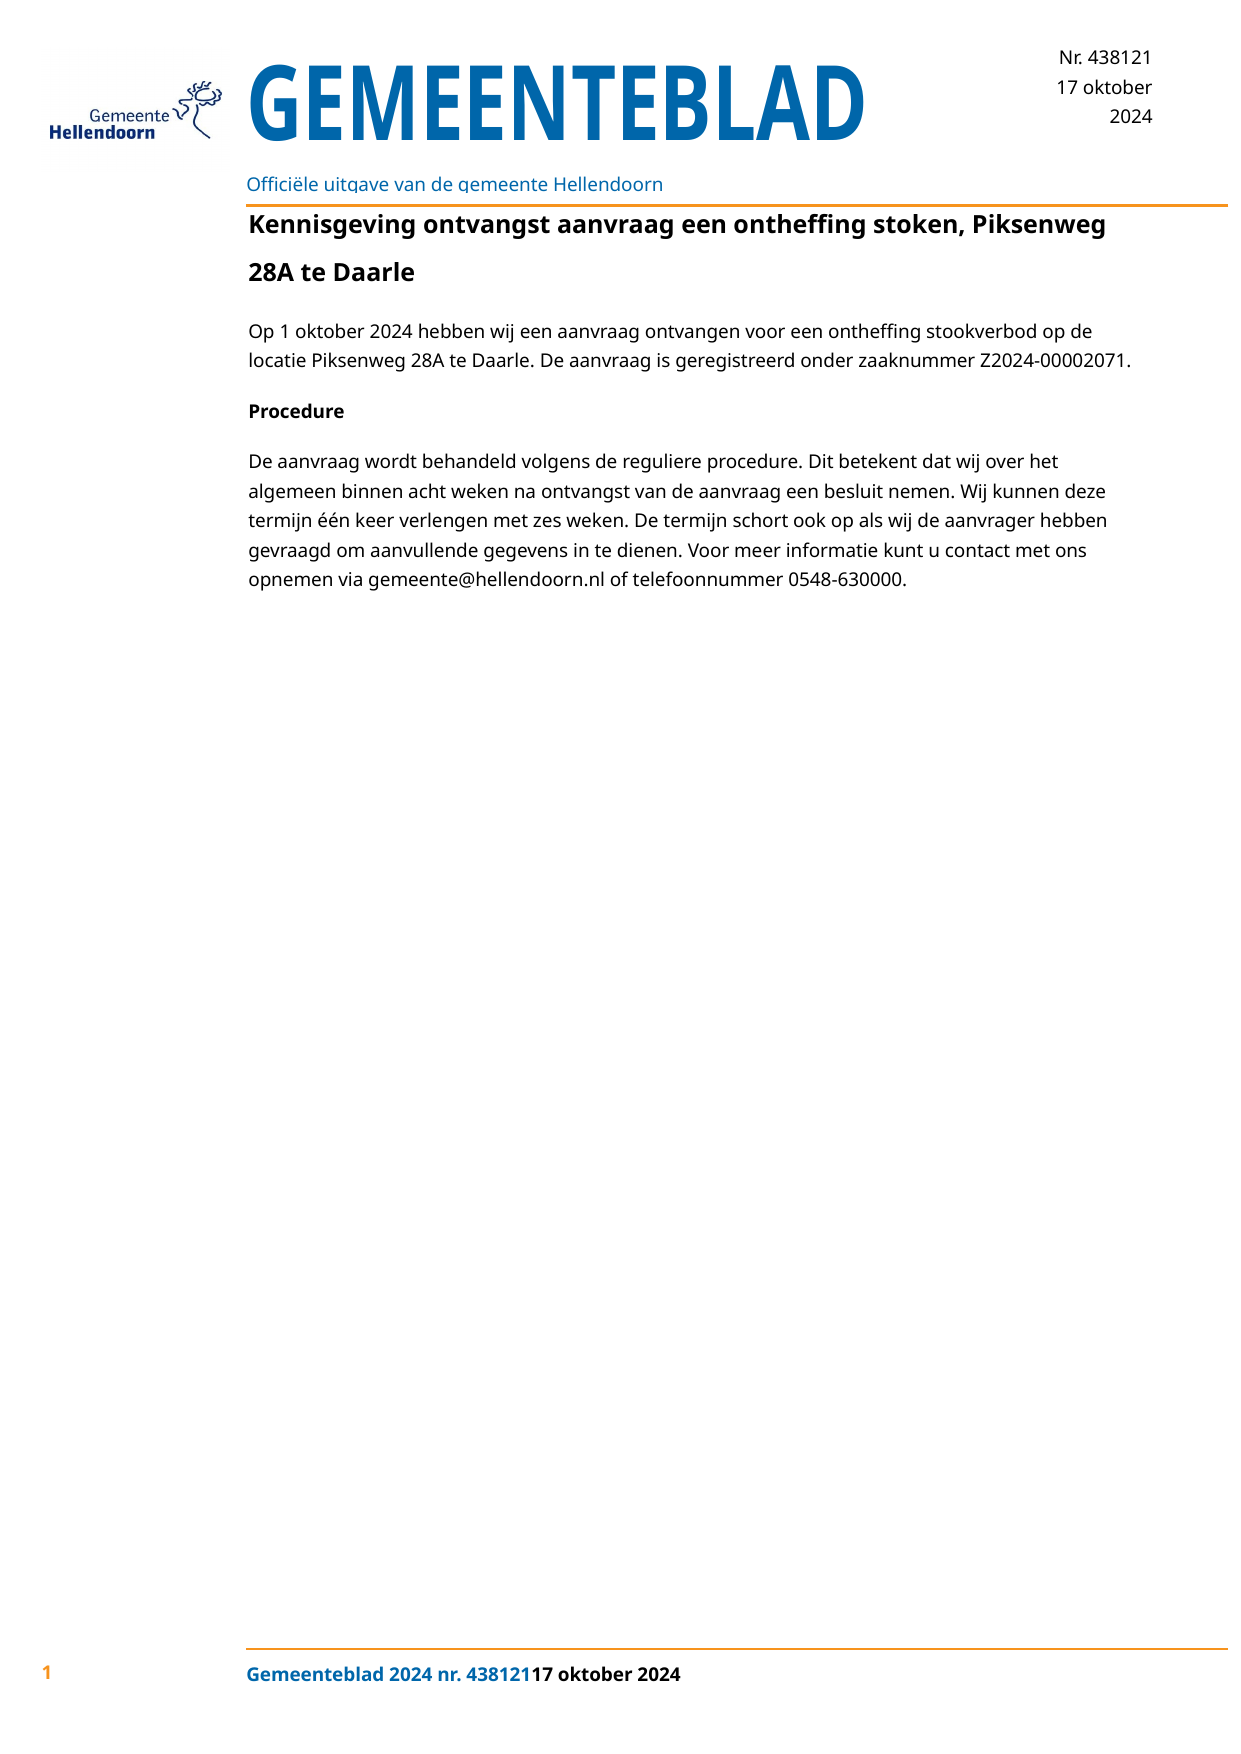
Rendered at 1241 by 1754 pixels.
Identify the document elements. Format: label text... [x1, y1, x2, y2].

text Op 1 oktober 2024 hebben wij een aanvraag ontvangen voor een ontheffing stookverbod op de locatie Piksenweg 28A te Daarle. De aanvraag is geregistreerd onder zaaknummer Z2024-00002071. [248, 318, 1152, 373]
text Procedure [248, 398, 1152, 424]
text Kennisgeving ontvangst aanvraag een ontheffing stoken, Piksenweg 28A te Daarle [248, 207, 1152, 288]
picture [41, 47, 231, 172]
text De aanvraag wordt behandeld volgens de reguliere procedure. Dit betekent dat wij over het algemeen binnen acht weken na ontvangst van de aanvraag een besluit nemen. Wij kunnen deze termijn één keer verlengen met zes weken. De termijn schort ook op als wij de aanvrager hebben gevraagd om aanvullende gegevens in te dienen. Voor meer informatie kunt u contact met ons opnemen via gemeente@hellendoorn.nl of telefoonnummer 0548-630000. [248, 448, 1152, 592]
